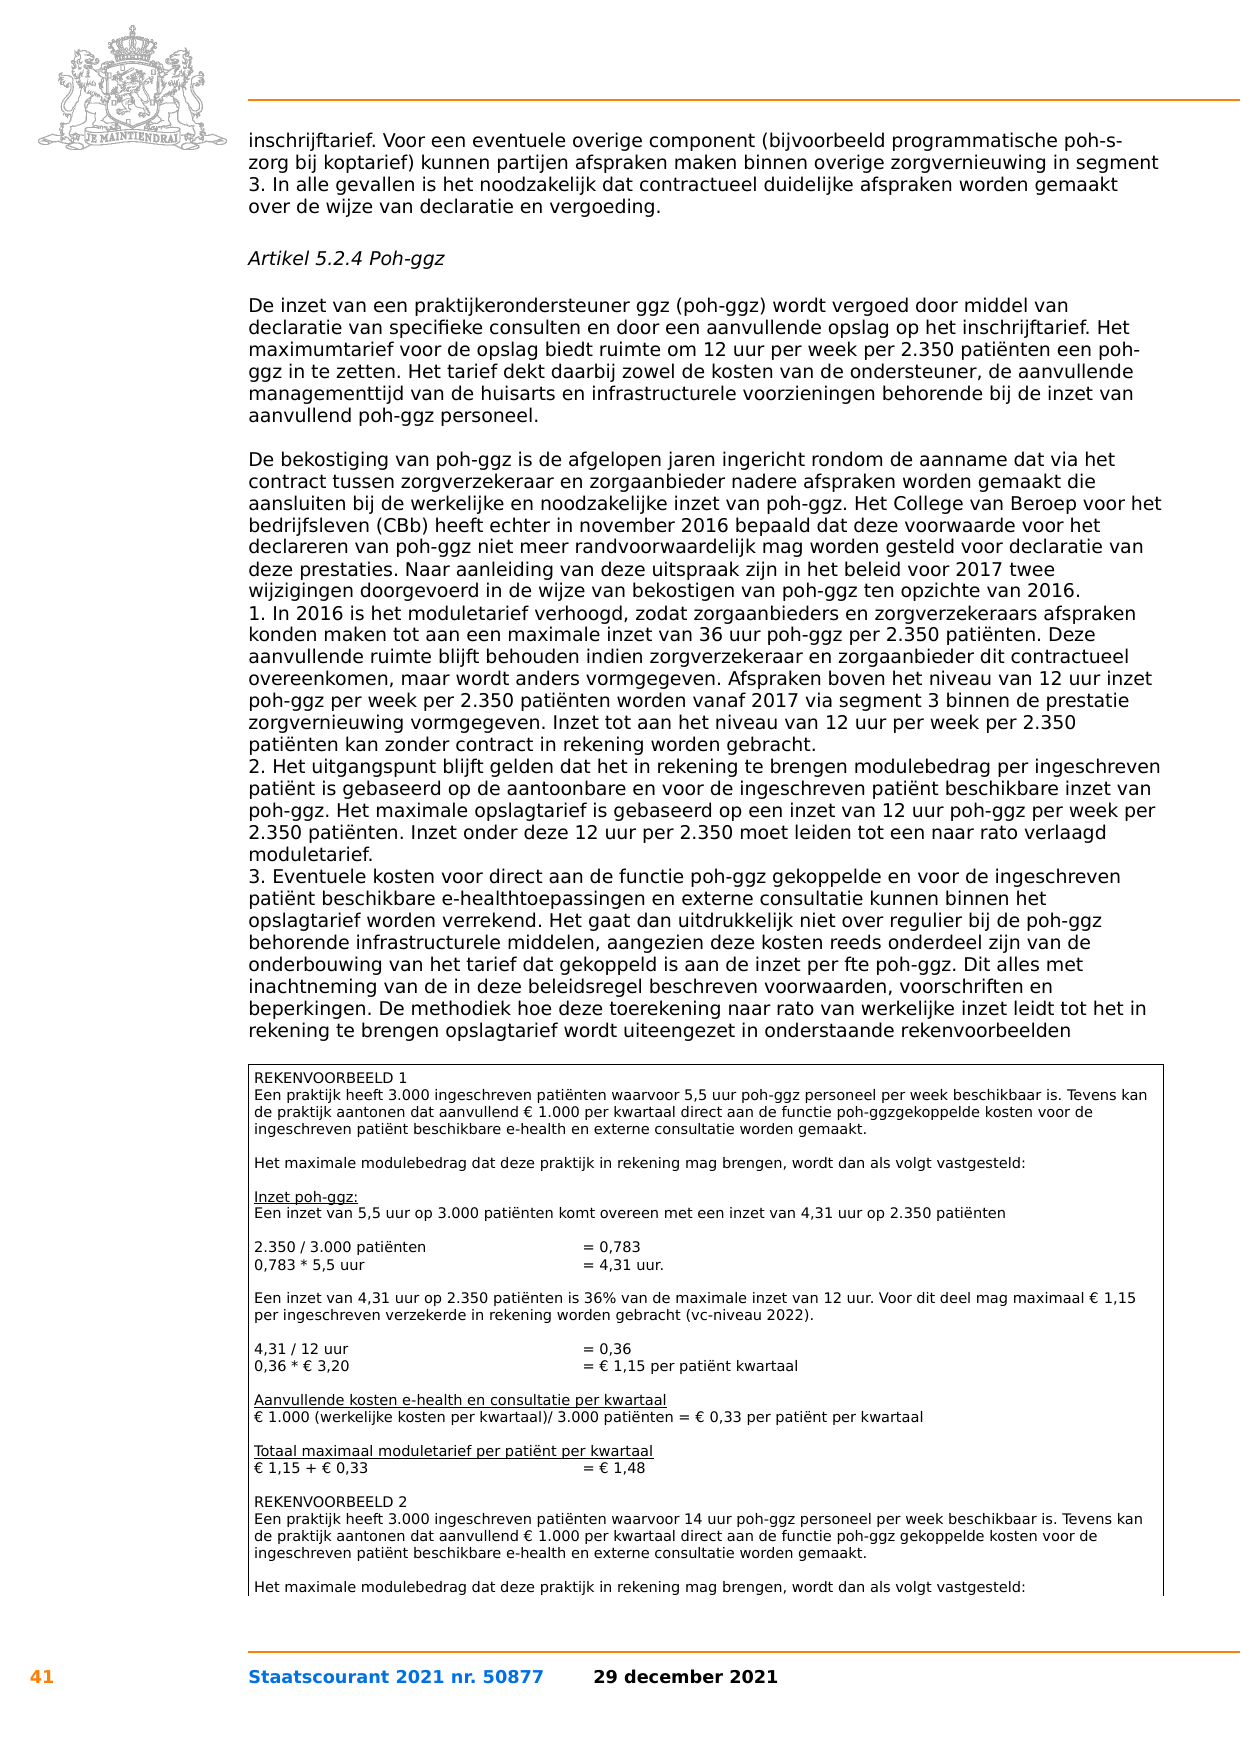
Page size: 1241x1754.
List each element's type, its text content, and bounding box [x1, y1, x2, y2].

table_cell € 1.000 (werkelijke kosten per kwartaal)/ 3.000 patiënten = € 0,33 per patiënt per kwartaal [249, 1409, 1163, 1426]
table_cell Een inzet van 4,31 uur op 2.350 patiënten is 36% van de maximale inzet van 12 uur. Voor dit deel mag maximaal € 1,15 per ingeschreven verzekerde in rekening worden gebracht (vc-niveau 2022). [249, 1290, 1163, 1324]
table_header REKENVOORBEELD 1 [249, 1065, 1163, 1087]
table_cell [249, 1562, 1163, 1579]
table_cell [576, 1375, 1163, 1392]
table_cell € 1,15 + € 0,33 [249, 1460, 576, 1477]
table_cell 4,31 / 12 uur [249, 1341, 576, 1358]
table_cell [576, 1223, 1163, 1239]
table_cell [576, 1494, 1163, 1511]
table_cell Een praktijk heeft 3.000 ingeschreven patiënten waarvoor 5,5 uur poh-ggz personeel per week beschikbaar is. Tevens kan de praktijk aantonen dat aanvullend € 1.000 per kwartaal direct aan de functie poh-ggzgekoppelde kosten voor de ingeschreven patiënt beschikbare e-health en externe consultatie worden gemaakt. [249, 1087, 1163, 1137]
table_cell = € 1,48 [576, 1460, 1163, 1477]
picture [38, 25, 227, 150]
table_cell Aanvullende kosten e-health en consultatie per kwartaal [249, 1392, 1163, 1409]
table_cell [249, 1324, 1163, 1341]
text 2. Het uitgangspunt blijft gelden dat het in rekening te brengen modulebedrag per ingeschreven patiënt is gebaseerd op de aantoonbare en voor de ingeschreven patiënt beschikbare inzet van poh-ggz. Het maximale opslagtarief is gebaseerd op een inzet van 12 uur poh-ggz per week per 2.350 patiënten. Inzet onder deze 12 uur per 2.350 moet leiden tot een naar rato verlaagd moduletarief. [248, 756, 1163, 866]
table_cell = 0,36 [576, 1341, 1163, 1358]
table_cell = 4,31 uur. [576, 1256, 1163, 1273]
table_cell [249, 1426, 1163, 1443]
table_cell [249, 1138, 1163, 1154]
table_cell = € 1,15 per patiënt kwartaal [576, 1358, 1163, 1375]
table_cell [249, 1477, 1163, 1494]
table_cell Het maximale modulebedrag dat deze praktijk in rekening mag brengen, wordt dan als volgt vastgesteld: [249, 1579, 1163, 1596]
table_cell Een praktijk heeft 3.000 ingeschreven patiënten waarvoor 14 uur poh-ggz personeel per week beschikbaar is. Tevens kan de praktijk aantonen dat aanvullend € 1.000 per kwartaal direct aan de functie poh-ggz gekoppelde kosten voor de ingeschreven patiënt beschikbare e-health en externe consultatie worden gemaakt. [249, 1511, 1163, 1562]
table_cell 2.350 / 3.000 patiënten [249, 1239, 576, 1256]
table_cell = 0,783 [576, 1239, 1163, 1256]
text De bekostiging van poh-ggz is de afgelopen jaren ingericht rondom de aanname dat via het contract tussen zorgverzekeraar en zorgaanbieder nadere afspraken worden gemaakt die aansluiten bij de werkelijke en noodzakelijke inzet van poh-ggz. Het College van Beroep voor het bedrijfsleven (CBb) heeft echter in november 2016 bepaald dat deze voorwaarde voor het declareren van poh-ggz niet meer randvoorwaardelijk mag worden gesteld voor declaratie van deze prestaties. Naar aanleiding van deze uitspraak zijn in het beleid voor 2017 twee wijzigingen doorgevoerd in de wijze van bekostigen van poh-ggz ten opzichte van 2016. [248, 448, 1163, 602]
table_cell Totaal maximaal moduletarief per patiënt per kwartaal [249, 1443, 1163, 1460]
table_cell Inzet poh-ggz: [249, 1189, 1163, 1205]
table_cell [249, 1375, 576, 1392]
subtitle Artikel 5.2.4 Poh-ggz [248, 248, 1163, 270]
text 1. In 2016 is het moduletarief verhoogd, zodat zorgaanbieders en zorgverzekeraars afspraken konden maken tot aan een maximale inzet van 36 uur poh-ggz per 2.350 patiënten. Deze aanvullende ruimte blijft behouden indien zorgverzekeraar en zorgaanbieder dit contractueel overeenkomen, maar wordt anders vormgegeven. Afspraken boven het niveau van 12 uur inzet poh-ggz per week per 2.350 patiënten worden vanaf 2017 via segment 3 binnen de prestatie zorgvernieuwing vormgegeven. Inzet tot aan het niveau van 12 uur per week per 2.350 patiënten kan zonder contract in rekening worden gebracht. [248, 602, 1163, 756]
table_cell Een inzet van 5,5 uur op 3.000 patiënten komt overeen met een inzet van 4,31 uur op 2.350 patiënten [249, 1205, 1163, 1222]
table_cell REKENVOORBEELD 2 [249, 1494, 576, 1511]
text inschrijftarief. Voor een eventuele overige component (bijvoorbeeld programmatische poh-s-zorg bij koptarief) kunnen partijen afspraken maken binnen overige zorgvernieuwing in segment 3. In alle gevallen is het noodzakelijk dat contractueel duidelijke afspraken worden gemaakt over de wijze van declaratie en vergoeding. [248, 130, 1163, 218]
table_cell 0,36 * € 3,20 [249, 1358, 576, 1375]
table_cell [249, 1223, 576, 1239]
table_cell 0,783 * 5,5 uur [249, 1256, 576, 1273]
table_cell [249, 1171, 1163, 1188]
text 3. Eventuele kosten voor direct aan de functie poh-ggz gekoppelde en voor de ingeschreven patiënt beschikbare e-healthtoepassingen en externe consultatie kunnen binnen het opslagtarief worden verrekend. Het gaat dan uitdrukkelijk niet over regulier bij de poh-ggz behorende infrastructurele middelen, aangezien deze kosten reeds onderdeel zijn van de onderbouwing van het tarief dat gekoppeld is aan de inzet per fte poh-ggz. Dit alles met inachtneming van de in deze beleidsregel beschreven voorwaarden, voorschriften en beperkingen. De methodiek hoe deze toerekening naar rato van werkelijke inzet leidt tot het in rekening te brengen opslagtarief wordt uiteengezet in onderstaande rekenvoorbeelden [248, 866, 1163, 1042]
table_cell [249, 1273, 1163, 1290]
table_cell Het maximale modulebedrag dat deze praktijk in rekening mag brengen, wordt dan als volgt vastgesteld: [249, 1155, 1163, 1171]
text De inzet van een praktijkerondersteuner ggz (poh-ggz) wordt vergoed door middel van declaratie van specifieke consulten en door een aanvullende opslag op het inschrijftarief. Het maximumtarief voor de opslag biedt ruimte om 12 uur per week per 2.350 patiënten een poh-ggz in te zetten. Het tarief dekt daarbij zowel de kosten van de ondersteuner, de aanvullende managementtijd van de huisarts en infrastructurele voorzieningen behorende bij de inzet van aanvullend poh-ggz personeel. [248, 295, 1163, 427]
